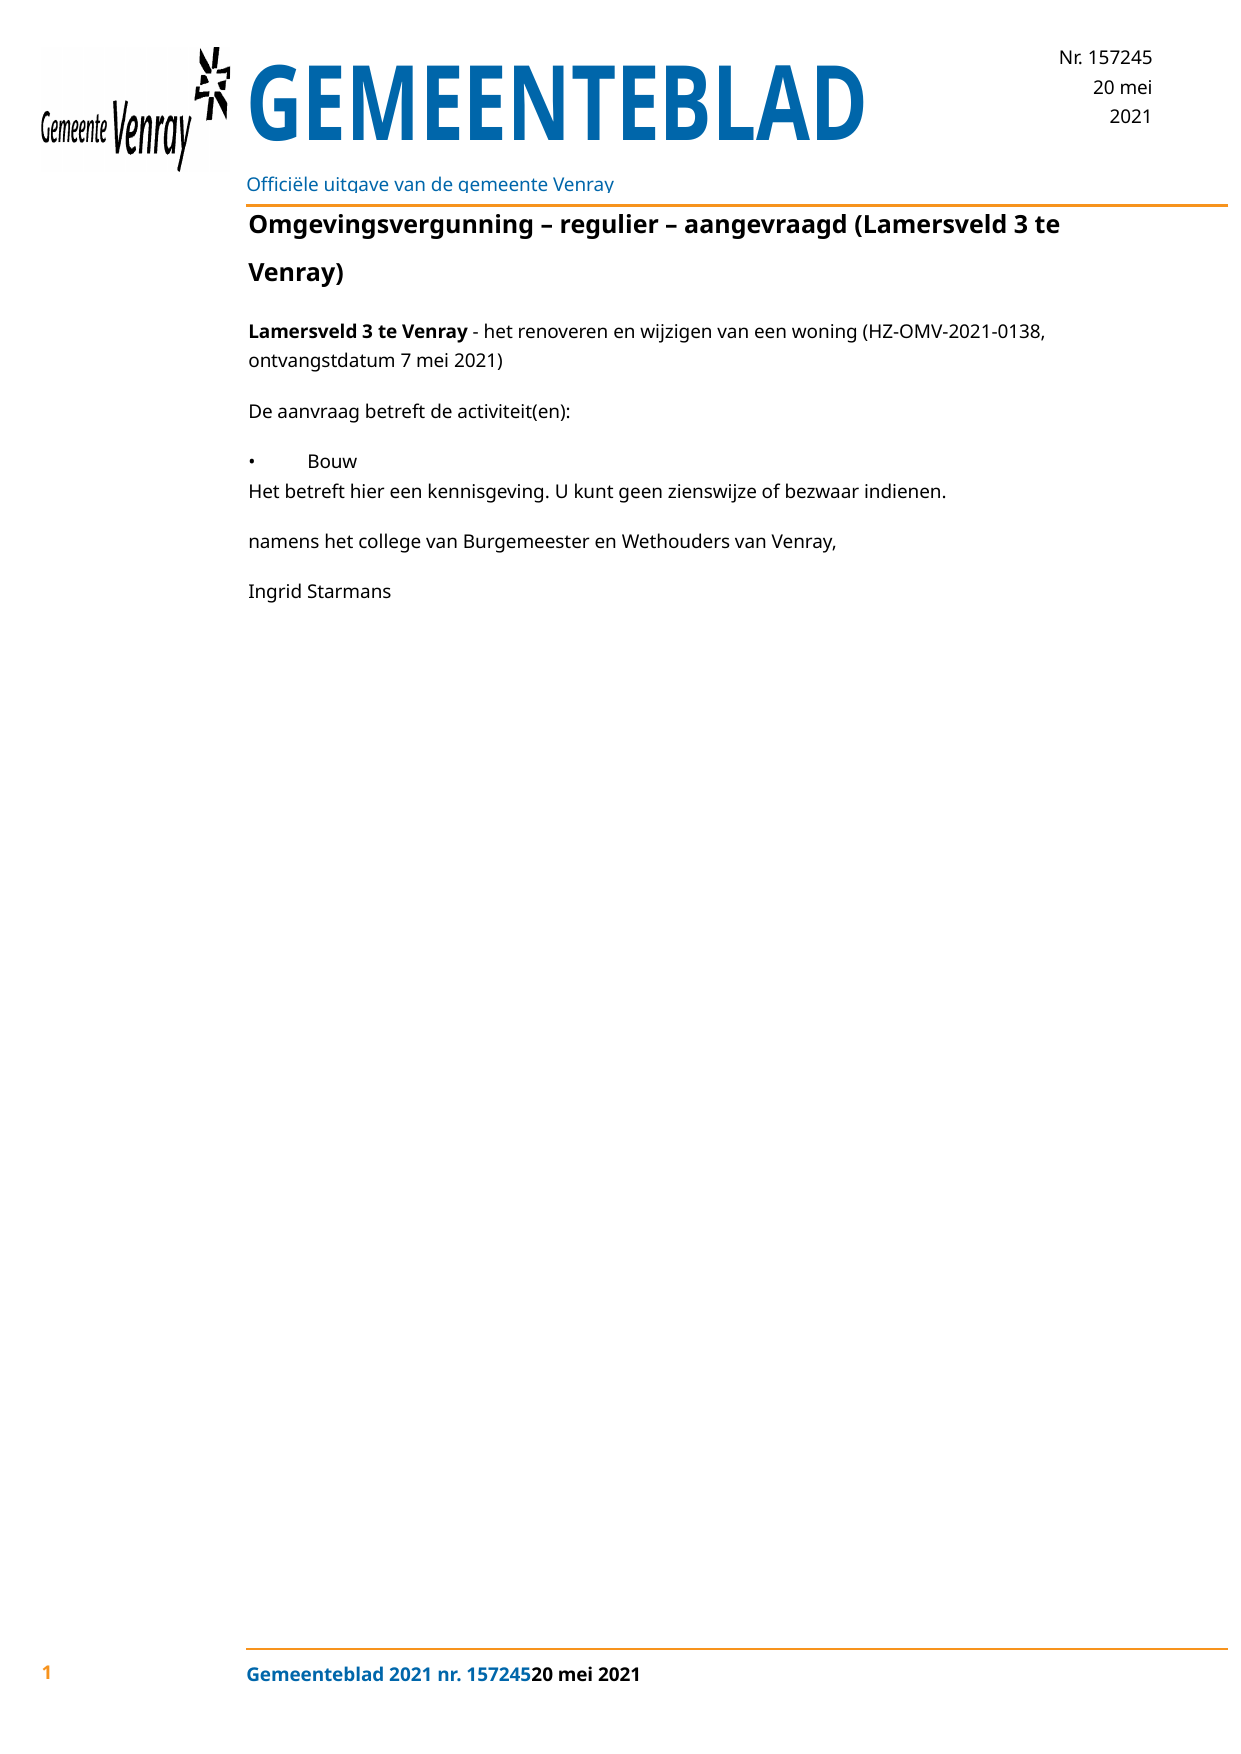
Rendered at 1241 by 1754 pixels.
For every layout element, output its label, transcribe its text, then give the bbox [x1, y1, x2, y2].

text De aanvraag betreft de activiteit(en): [248, 398, 1152, 424]
text namens het college van Burgemeester en Wethouders van Venray, [248, 528, 1152, 554]
text Ingrid Starmans [248, 579, 1152, 604]
text Lamersveld 3 te Venray - het renoveren en wijzigen van een woning (HZ-OMV-2021-0138, ontvangstdatum 7 mei 2021) [248, 318, 1152, 373]
list Bouw [248, 448, 1152, 474]
text Omgevingsvergunning – regulier – aangevraagd (Lamersveld 3 te Venray) [248, 207, 1152, 288]
picture [41, 47, 231, 172]
text Het betreft hier een kennisgeving. U kunt geen zienswijze of bezwaar indienen. [248, 478, 1152, 504]
